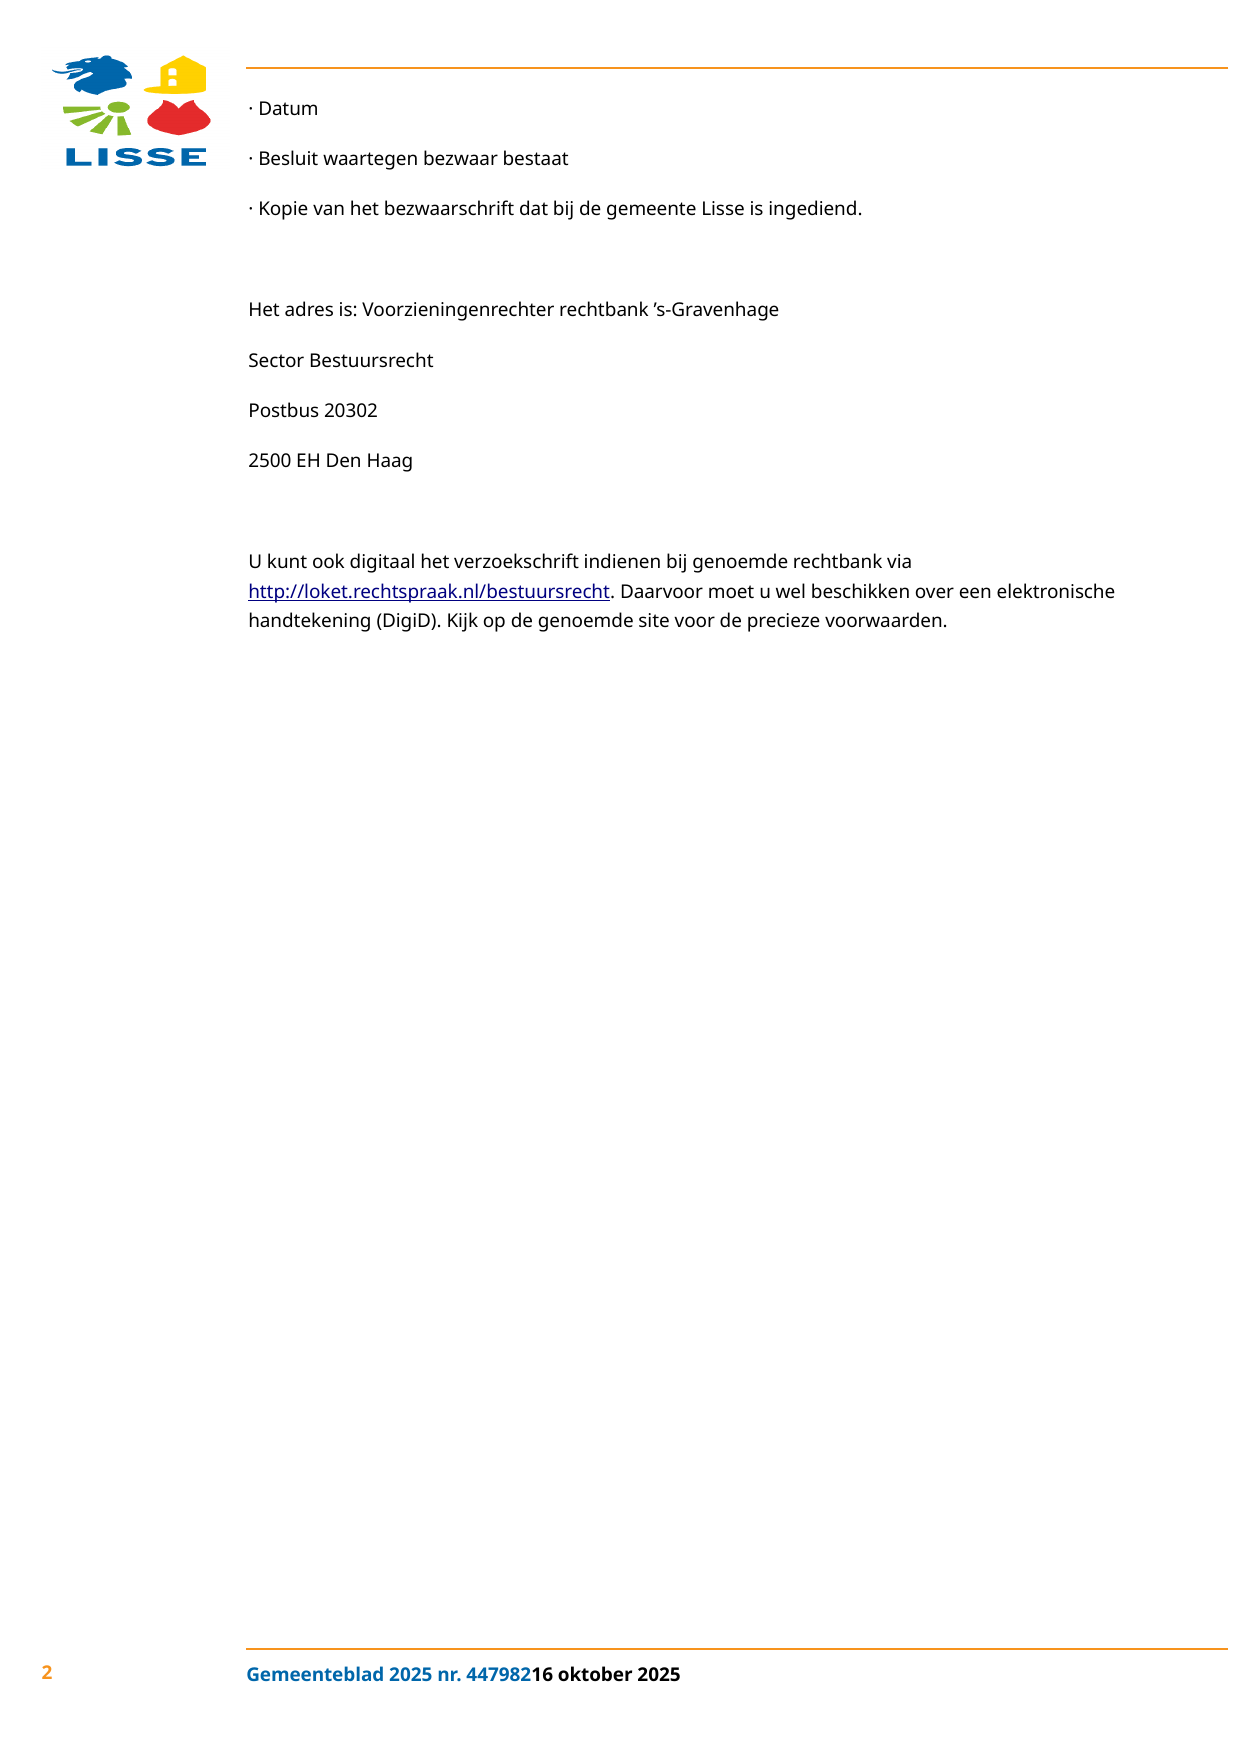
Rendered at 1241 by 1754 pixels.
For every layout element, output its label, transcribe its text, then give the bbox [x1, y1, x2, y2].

text · Besluit waartegen bezwaar bestaat [248, 145, 1152, 171]
text Postbus 20302 [248, 397, 1152, 423]
text Sector Bestuursrecht [248, 347, 1152, 373]
text · Datum [248, 95, 1152, 121]
text U kunt ook digitaal het verzoekschrift indienen bij genoemde rechtbank via http://loket.rechtspraak.nl/bestuursrecht. Daarvoor moet u wel beschikken over een elektronische handtekening (DigiD). Kijk op de genoemde site voor de precieze voorwaarden. [248, 548, 1152, 633]
picture [41, 47, 231, 172]
text Het adres is: Voorzieningenrechter rechtbank ’s-Gravenhage [248, 296, 1152, 322]
text 2500 EH Den Haag [248, 448, 1152, 473]
text · Kopie van het bezwaarschrift dat bij de gemeente Lisse is ingediend. [248, 196, 1152, 221]
